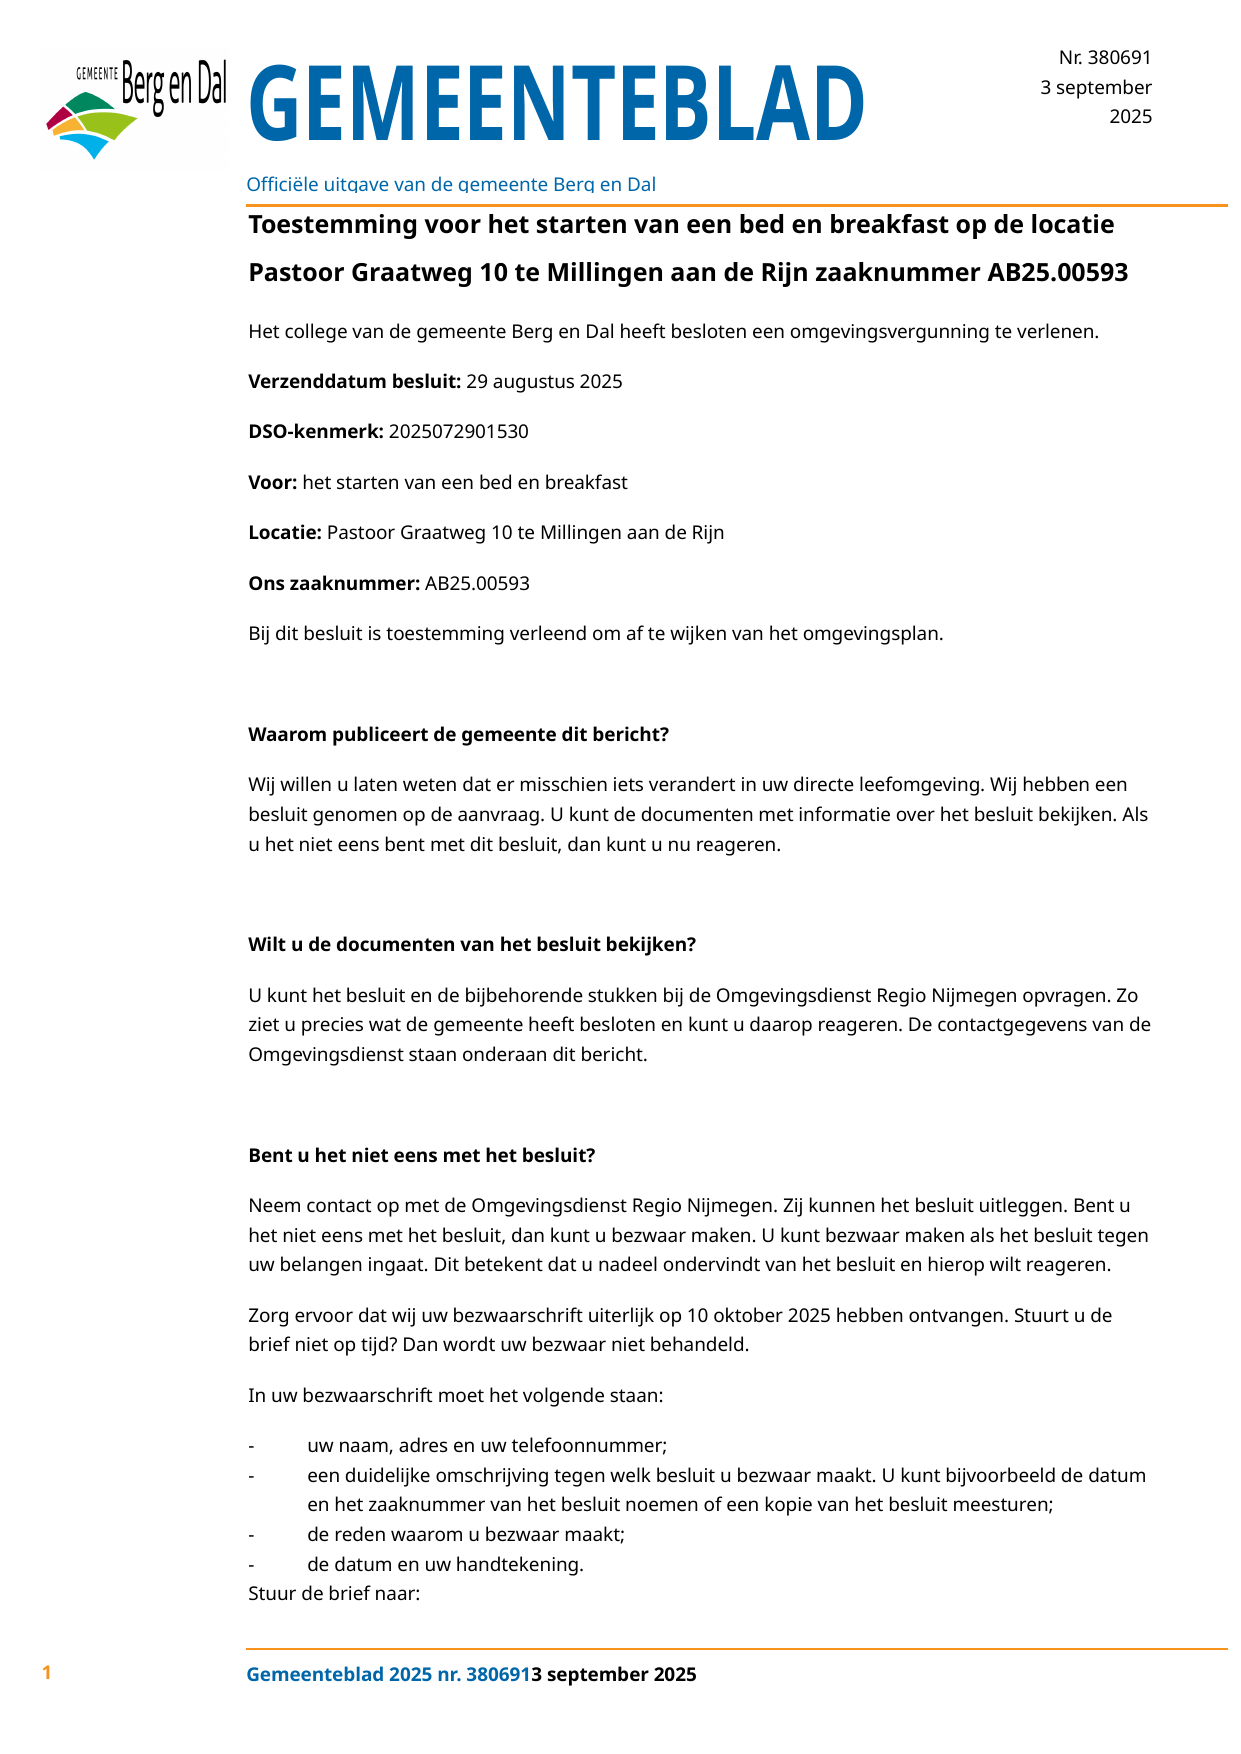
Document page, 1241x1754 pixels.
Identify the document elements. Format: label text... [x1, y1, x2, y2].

text Toestemming voor het starten van een bed en breakfast op de locatie Pastoor Graatweg 10 te Millingen aan de Rijn zaaknummer AB25.00593 [248, 207, 1152, 288]
text Bij dit besluit is toestemming verleend om af te wijken van het omgevingsplan. [248, 620, 1152, 646]
text Neem contact op met de Omgevingsdienst Regio Nijmegen. Zij kunnen het besluit uitleggen. Bent u het niet eens met het besluit, dan kunt u bezwaar maken. U kunt bezwaar maken als het besluit tegen uw belangen ingaat. Dit betekent dat u nadeel ondervindt van het besluit en hierop wilt reageren. [248, 1192, 1152, 1277]
list uw naam, adres en uw telefoonnummer; [248, 1432, 1152, 1458]
text Wij willen u laten weten dat er misschien iets verandert in uw directe leefomgeving. Wij hebben een besluit genomen op de aanvraag. U kunt de documenten met informatie over het besluit bekijken. Als u het niet eens bent met dit besluit, dan kunt u nu reageren. [248, 772, 1152, 857]
text Waarom publiceert de gemeente dit bericht? [248, 721, 1152, 747]
text Zorg ervoor dat wij uw bezwaarschrift uiterlijk op 10 oktober 2025 hebben ontvangen. Stuurt u de brief niet op tijd? Dan wordt uw bezwaar niet behandeld. [248, 1302, 1152, 1357]
text Stuur de brief naar: [248, 1580, 1152, 1606]
text Locatie: Pastoor Graatweg 10 te Millingen aan de Rijn [248, 519, 1152, 545]
list een duidelijke omschrijving tegen welk besluit u bezwaar maakt. U kunt bijvoorbeeld de datum en het zaaknummer van het besluit noemen of een kopie van het besluit meesturen; [248, 1462, 1152, 1517]
text U kunt het besluit en de bijbehorende stukken bij de Omgevingsdienst Regio Nijmegen opvragen. Zo ziet u precies wat de gemeente heeft besloten en kunt u daarop reageren. De contactgegevens van de Omgevingsdienst staan onderaan dit bericht. [248, 982, 1152, 1067]
text Ons zaaknummer: AB25.00593 [248, 570, 1152, 596]
list de reden waarom u bezwaar maakt; [248, 1521, 1152, 1547]
text Het college van de gemeente Berg en Dal heeft besloten een omgevingsvergunning te verlenen. [248, 318, 1152, 344]
text Verzenddatum besluit: 29 augustus 2025 [248, 368, 1152, 394]
text In uw bezwaarschrift moet het volgende staan: [248, 1382, 1152, 1408]
text DSO-kenmerk: 2025072901530 [248, 419, 1152, 444]
text Voor: het starten van een bed en breakfast [248, 469, 1152, 495]
text Bent u het niet eens met het besluit? [248, 1142, 1152, 1168]
list de datum en uw handtekening. [248, 1551, 1152, 1577]
picture [41, 47, 231, 172]
text Wilt u de documenten van het besluit bekijken? [248, 932, 1152, 957]
